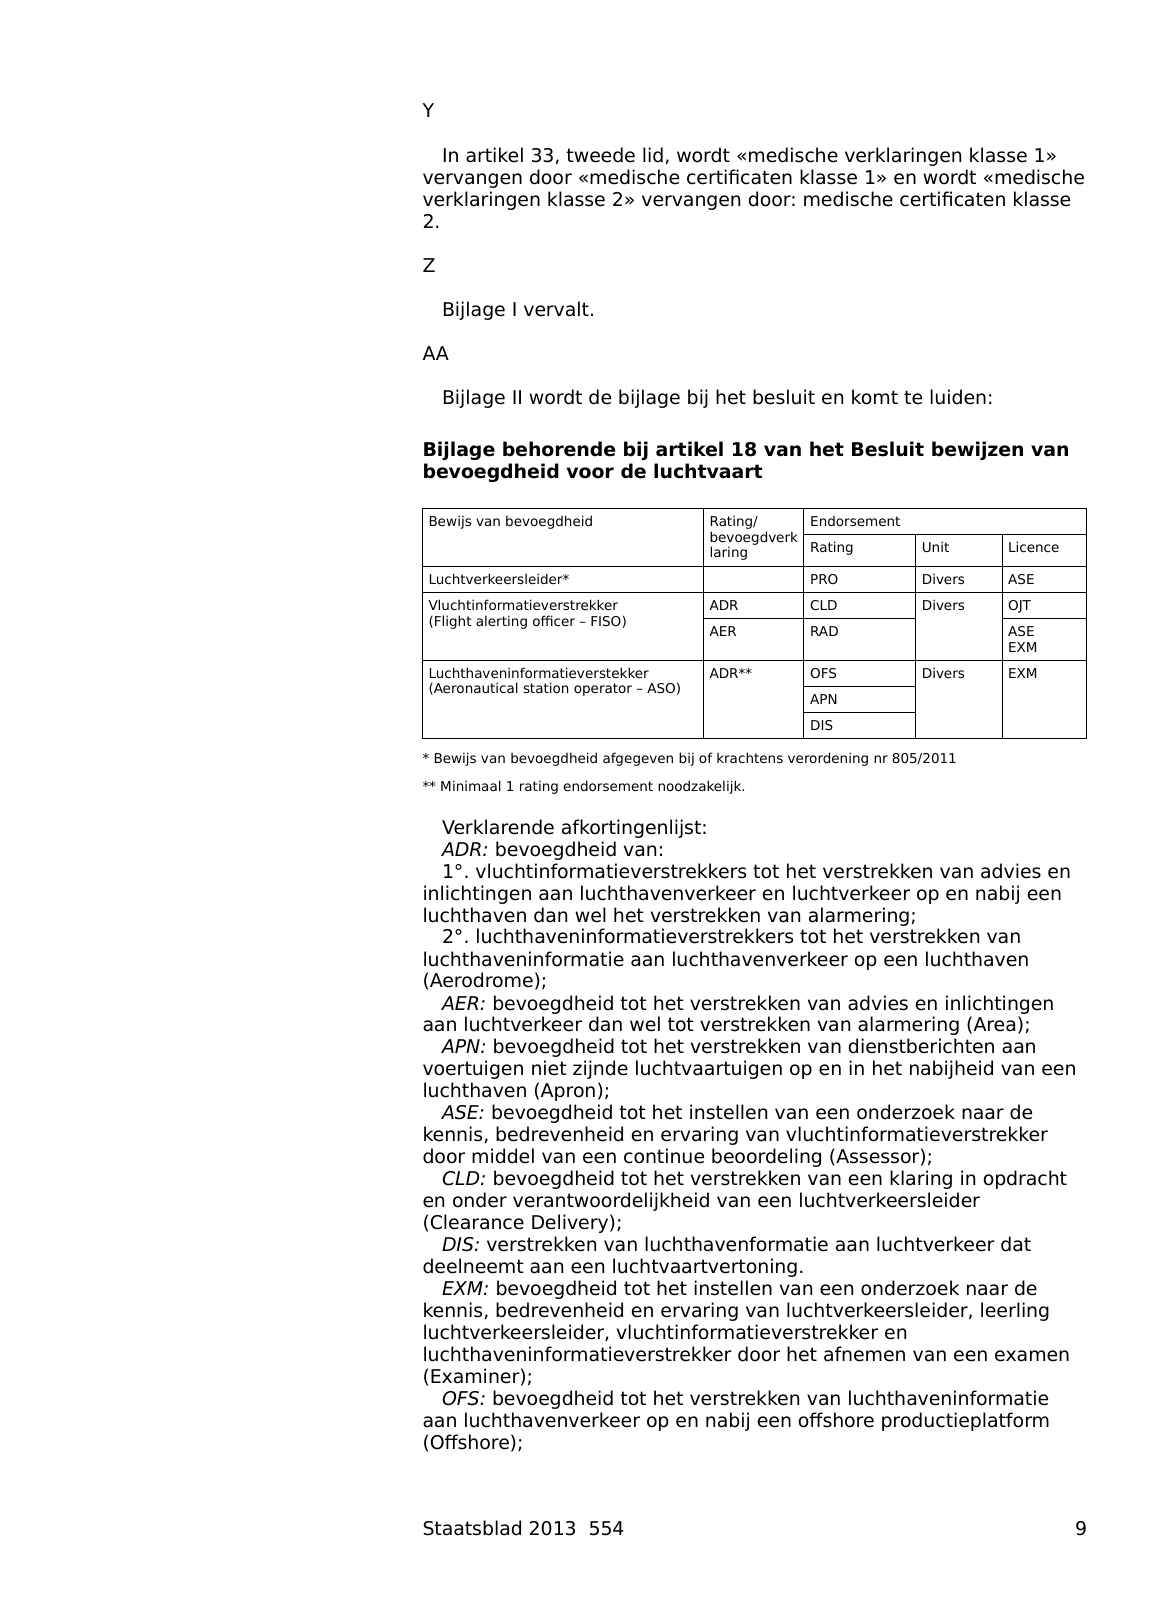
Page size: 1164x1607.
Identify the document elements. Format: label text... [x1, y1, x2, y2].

table_cell OFS [804, 661, 915, 686]
table_cell Divers [916, 661, 1002, 738]
text ASE: bevoegdheid tot het instellen van een onderzoek naar de kennis, bedrevenheid en ervaring van vluchtinformatieverstrekker door middel van een continue beoordeling (Assessor); [422, 1102, 1087, 1168]
table_cell AER [704, 619, 803, 660]
table_cell PRO [804, 567, 915, 592]
table_cell Unit [916, 535, 1002, 566]
text AER: bevoegdheid tot het verstrekken van advies en inlichtingen aan luchtverkeer dan wel tot verstrekken van alarmering (Area); [422, 992, 1087, 1036]
text AA [422, 343, 1087, 365]
text 2°. luchthaveninformatieverstrekkers tot het verstrekken van luchthaveninformatie aan luchthavenverkeer op een luchthaven (Aerodrome); [422, 926, 1087, 992]
table_cell ADR** [704, 661, 803, 738]
text 1°. vluchtinformatieverstrekkers tot het verstrekken van advies en inlichtingen aan luchthavenverkeer en luchtverkeer op en nabij een luchthaven dan wel het verstrekken van alarmering; [422, 861, 1087, 926]
text EXM: bevoegdheid tot het instellen van een onderzoek naar de kennis, bedrevenheid en ervaring van luchtverkeersleider, leerling luchtverkeersleider, vluchtinformatieverstrekker en luchthaveninformatieverstrekker door het afnemen van een examen (Examiner); [422, 1278, 1087, 1388]
table_cell Luchtverkeersleider* [423, 567, 703, 592]
text Verklarende afkortingenlijst: [422, 817, 1087, 838]
text Bijlage II wordt de bijlage bij het besluit en komt te luiden: [422, 387, 1087, 409]
subtitle Bijlage behorende bij artikel 18 van het Besluit bewijzen van bevoegdheid voor de luchtvaart [422, 439, 1087, 483]
text Y [422, 100, 1087, 122]
table_cell DIS [804, 713, 915, 738]
table_cell OJT [1003, 593, 1086, 618]
text CLD: bevoegdheid tot het verstrekken van een klaring in opdracht en onder verantwoordelijkheid van een luchtverkeersleider (Clearance Delivery); [422, 1168, 1087, 1234]
text In artikel 33, tweede lid, wordt «medische verklaringen klasse 1» vervangen door «medische certificaten klasse 1» en wordt «medische verklaringen klasse 2» vervangen door: medische certificaten klasse 2. [422, 144, 1087, 232]
table_cell Divers [916, 567, 1002, 592]
table_cell Licence [1003, 535, 1086, 566]
table_header Endorsement [804, 509, 1086, 534]
table_header Rating/ bevoegdverklaring [704, 509, 803, 566]
text APN: bevoegdheid tot het verstrekken van dienstberichten aan voertuigen niet zijnde luchtvaartuigen op en in het nabijheid van een luchthaven (Apron); [422, 1036, 1087, 1102]
table_cell RAD [804, 619, 915, 660]
text Z [422, 255, 1087, 277]
table_cell ASE EXM [1003, 619, 1086, 660]
table_cell * Bewijs van bevoegdheid afgegeven bij of krachtens verordening nr 805/2011 ** Minimaal 1 rating endorsement noodzakelijk. [422, 739, 1087, 794]
table_cell Rating [804, 535, 915, 566]
table_cell APN [804, 687, 915, 712]
table_cell Vluchtinformatieverstrekker (Flight alerting officer – FISO) [423, 593, 703, 660]
table_cell ADR [704, 593, 803, 618]
text DIS: verstrekken van luchthavenformatie aan luchtverkeer dat deelneemt aan een luchtvaartvertoning. [422, 1234, 1087, 1278]
table_cell [704, 567, 803, 592]
text Bijlage I vervalt. [422, 299, 1087, 321]
text OFS: bevoegdheid tot het verstrekken van luchthaveninformatie aan luchthavenverkeer op en nabij een offshore productieplatform (Offshore); [422, 1388, 1087, 1454]
text ADR: bevoegdheid van: [422, 838, 1087, 861]
table_cell EXM [1003, 661, 1086, 738]
table_cell Divers [916, 593, 1002, 660]
table_cell ASE [1003, 567, 1086, 592]
table_cell Luchthaveninformatieverstekker (Aeronautical station operator – ASO) [423, 661, 703, 738]
table_header Bewijs van bevoegdheid [423, 509, 703, 566]
table_cell CLD [804, 593, 915, 618]
